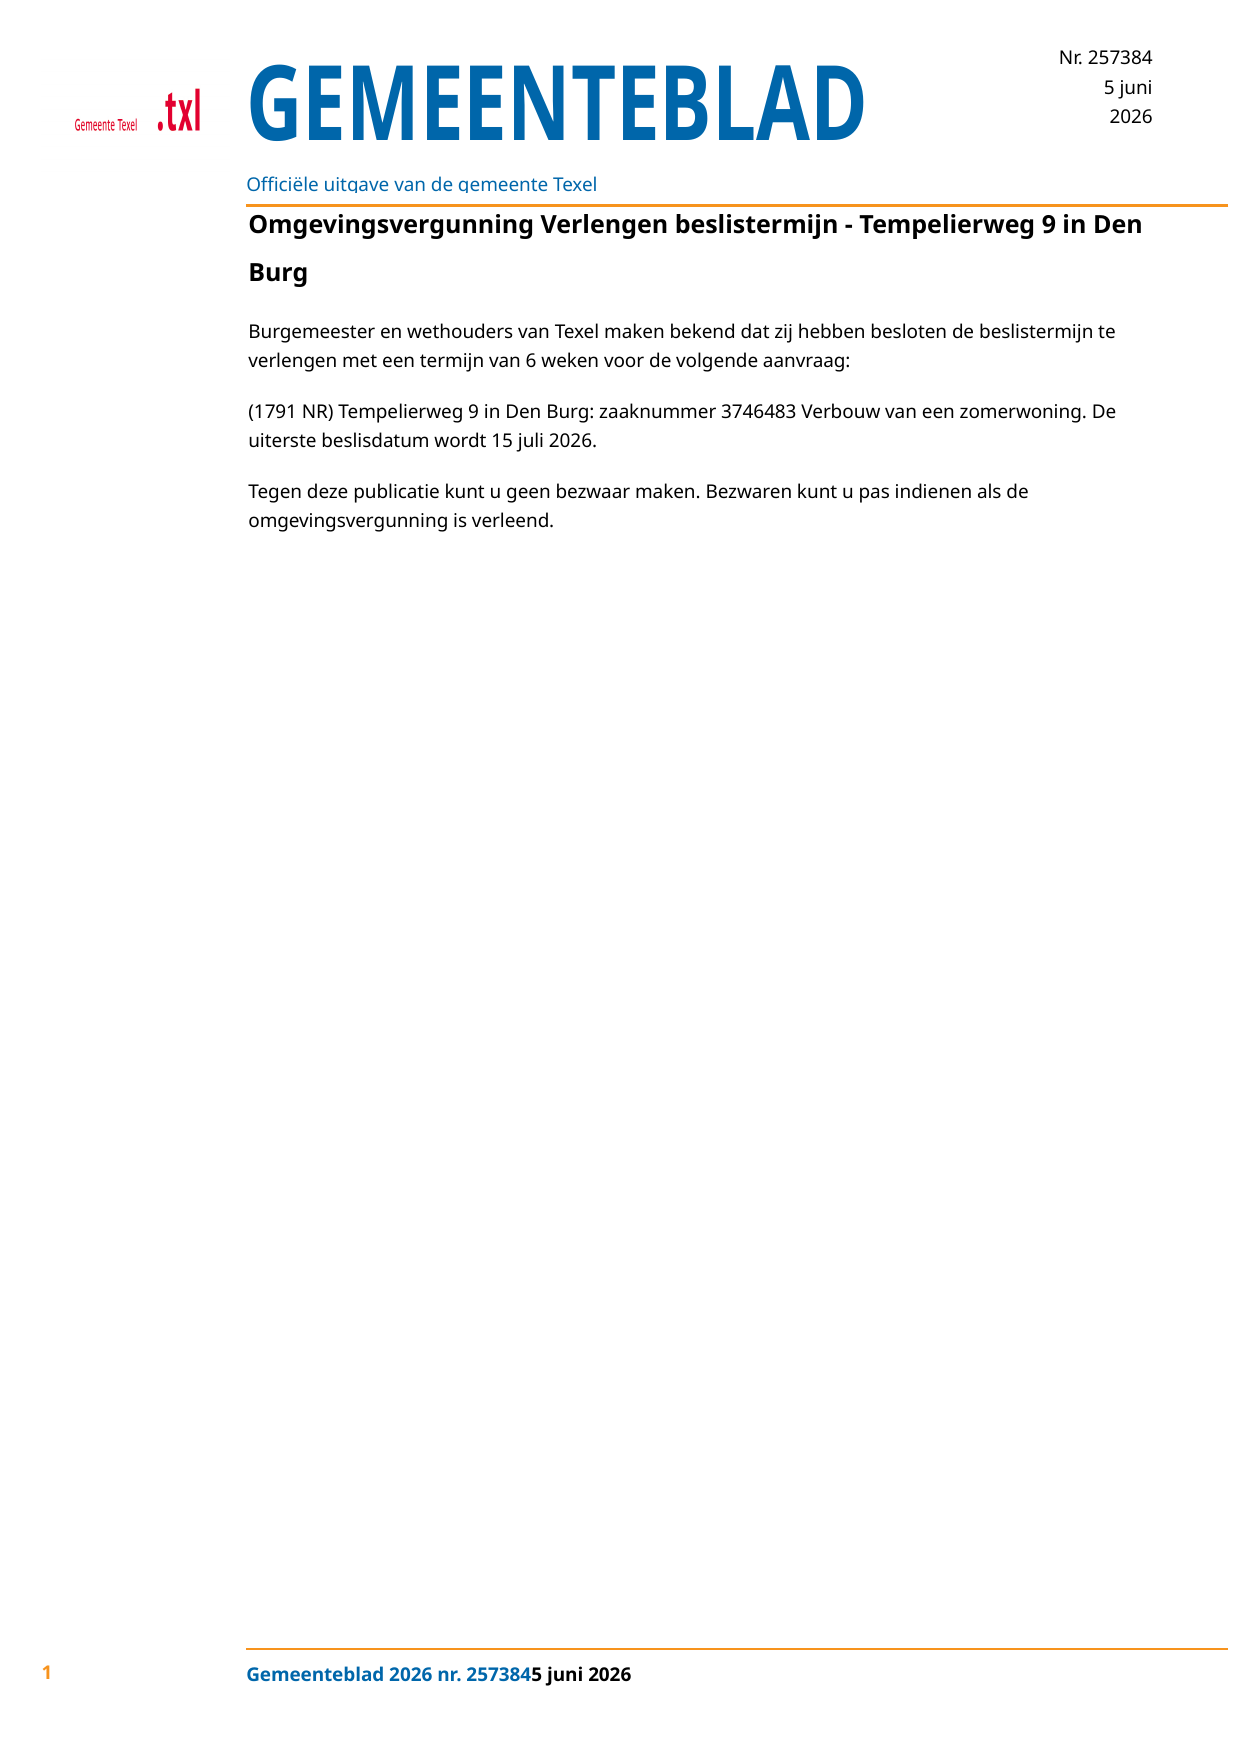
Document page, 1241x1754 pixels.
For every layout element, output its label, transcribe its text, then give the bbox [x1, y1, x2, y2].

text (1791 NR) Tempelierweg 9 in Den Burg: zaaknummer 3746483 Verbouw van een zomerwoning. De uiterste beslisdatum wordt 15 juli 2026. [248, 398, 1152, 453]
picture [41, 47, 231, 172]
text Tegen deze publicatie kunt u geen bezwaar maken. Bezwaren kunt u pas indienen als de omgevingsvergunning is verleend. [248, 478, 1152, 533]
text Omgevingsvergunning Verlengen beslistermijn - Tempelierweg 9 in Den Burg [248, 207, 1152, 288]
text Burgemeester en wethouders van Texel maken bekend dat zij hebben besloten de beslistermijn te verlengen met een termijn van 6 weken voor de volgende aanvraag: [248, 318, 1152, 373]
